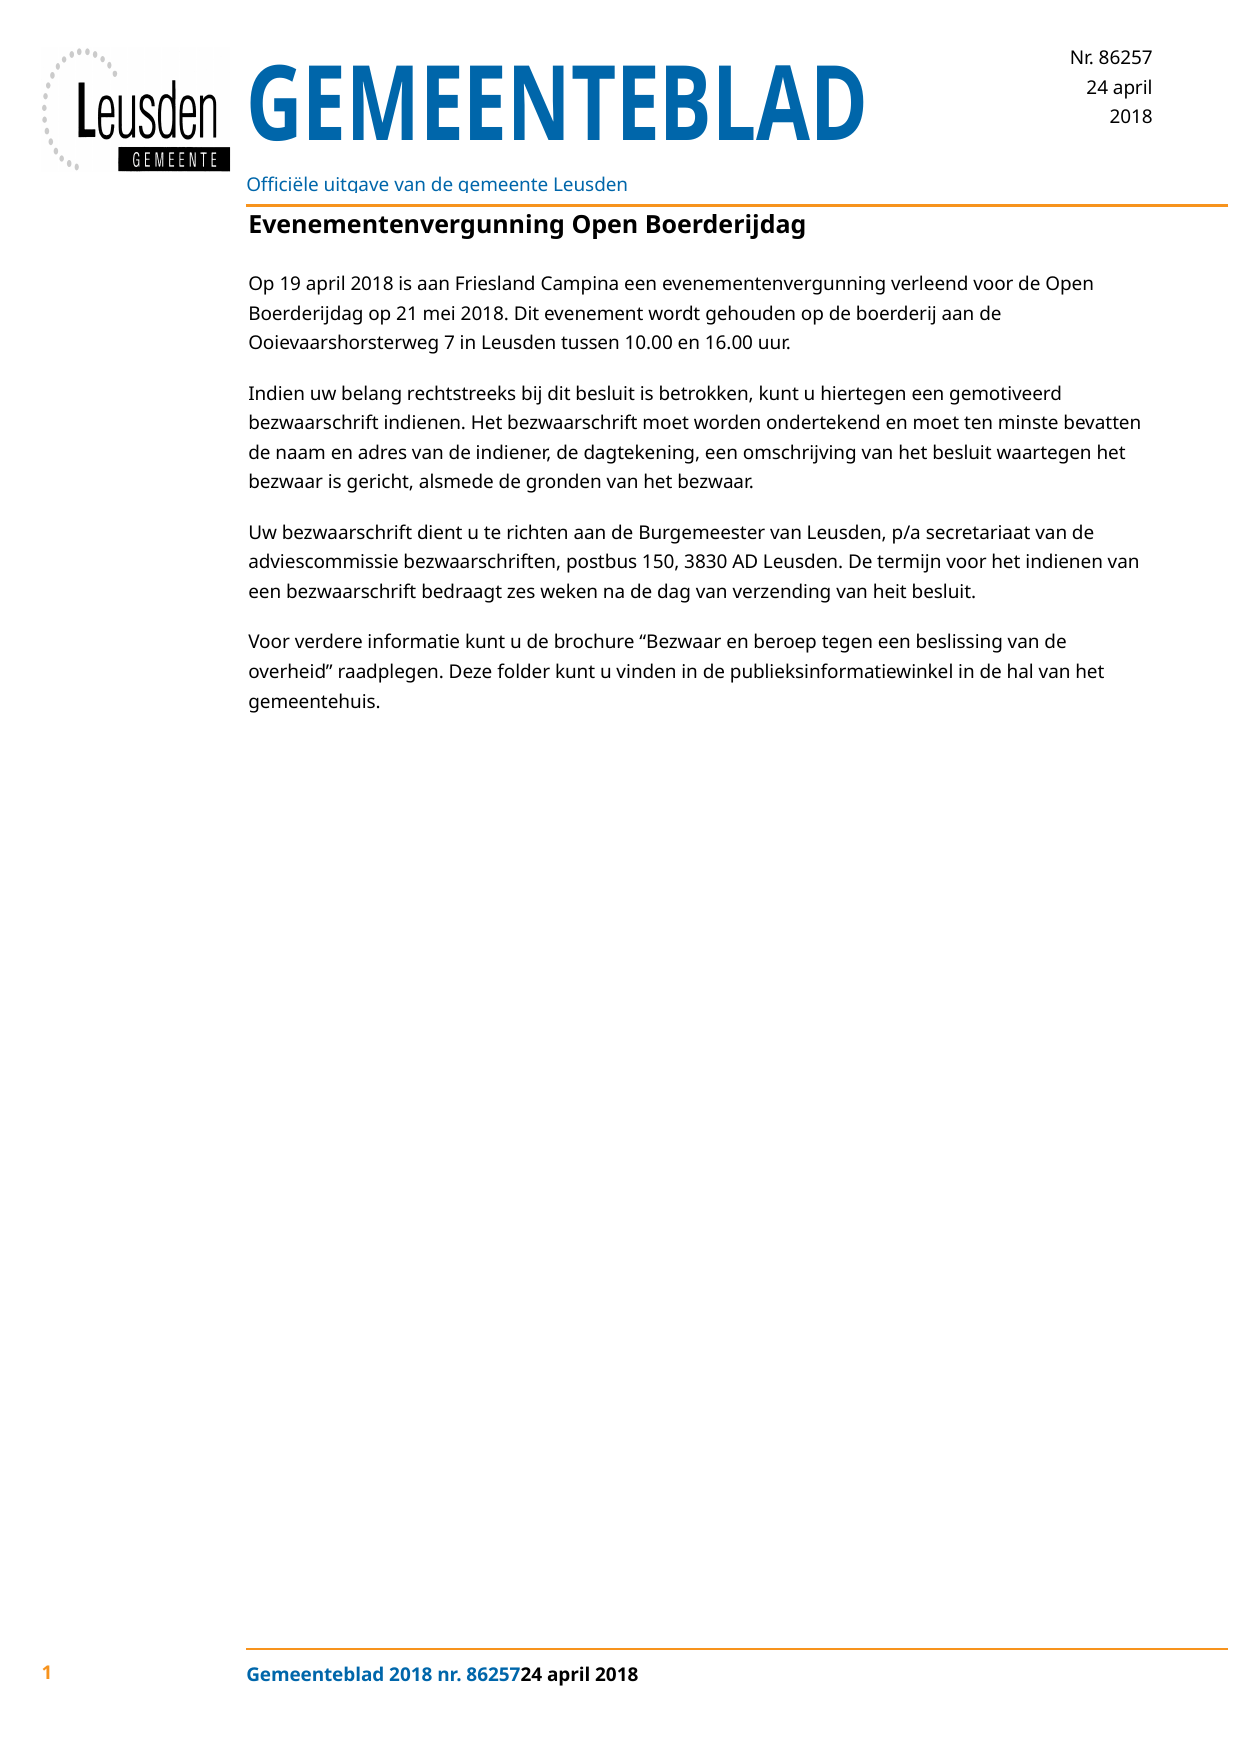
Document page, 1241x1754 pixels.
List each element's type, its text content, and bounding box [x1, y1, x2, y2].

text Indien uw belang rechtstreeks bij dit besluit is betrokken, kunt u hiertegen een gemotiveerd bezwaarschrift indienen. Het bezwaarschrift moet worden ondertekend en moet ten minste bevatten de naam en adres van de indiener, de dagtekening, een omschrijving van het besluit waartegen het bezwaar is gericht, alsmede de gronden van het bezwaar. [248, 380, 1152, 494]
text Voor verdere informatie kunt u de brochure “Bezwaar en beroep tegen een beslissing van de overheid” raadplegen. Deze folder kunt u vinden in de publieksinformatiewinkel in de hal van het gemeentehuis. [248, 629, 1152, 713]
picture [41, 47, 231, 172]
text Uw bezwaarschrift dient u te richten aan de Burgemeester van Leusden, p/a secretariaat van de adviescommissie bezwaarschriften, postbus 150, 3830 AD Leusden. De termijn voor het indienen van een bezwaarschrift bedraagt zes weken na de dag van verzending van heit besluit. [248, 519, 1152, 604]
text Evenementenvergunning Open Boerderijdag [248, 207, 1152, 241]
text Op 19 april 2018 is aan Friesland Campina een evenementenvergunning verleend voor de Open Boerderijdag op 21 mei 2018. Dit evenement wordt gehouden op de boerderij aan de Ooievaarshorsterweg 7 in Leusden tussen 10.00 en 16.00 uur. [248, 270, 1152, 355]
